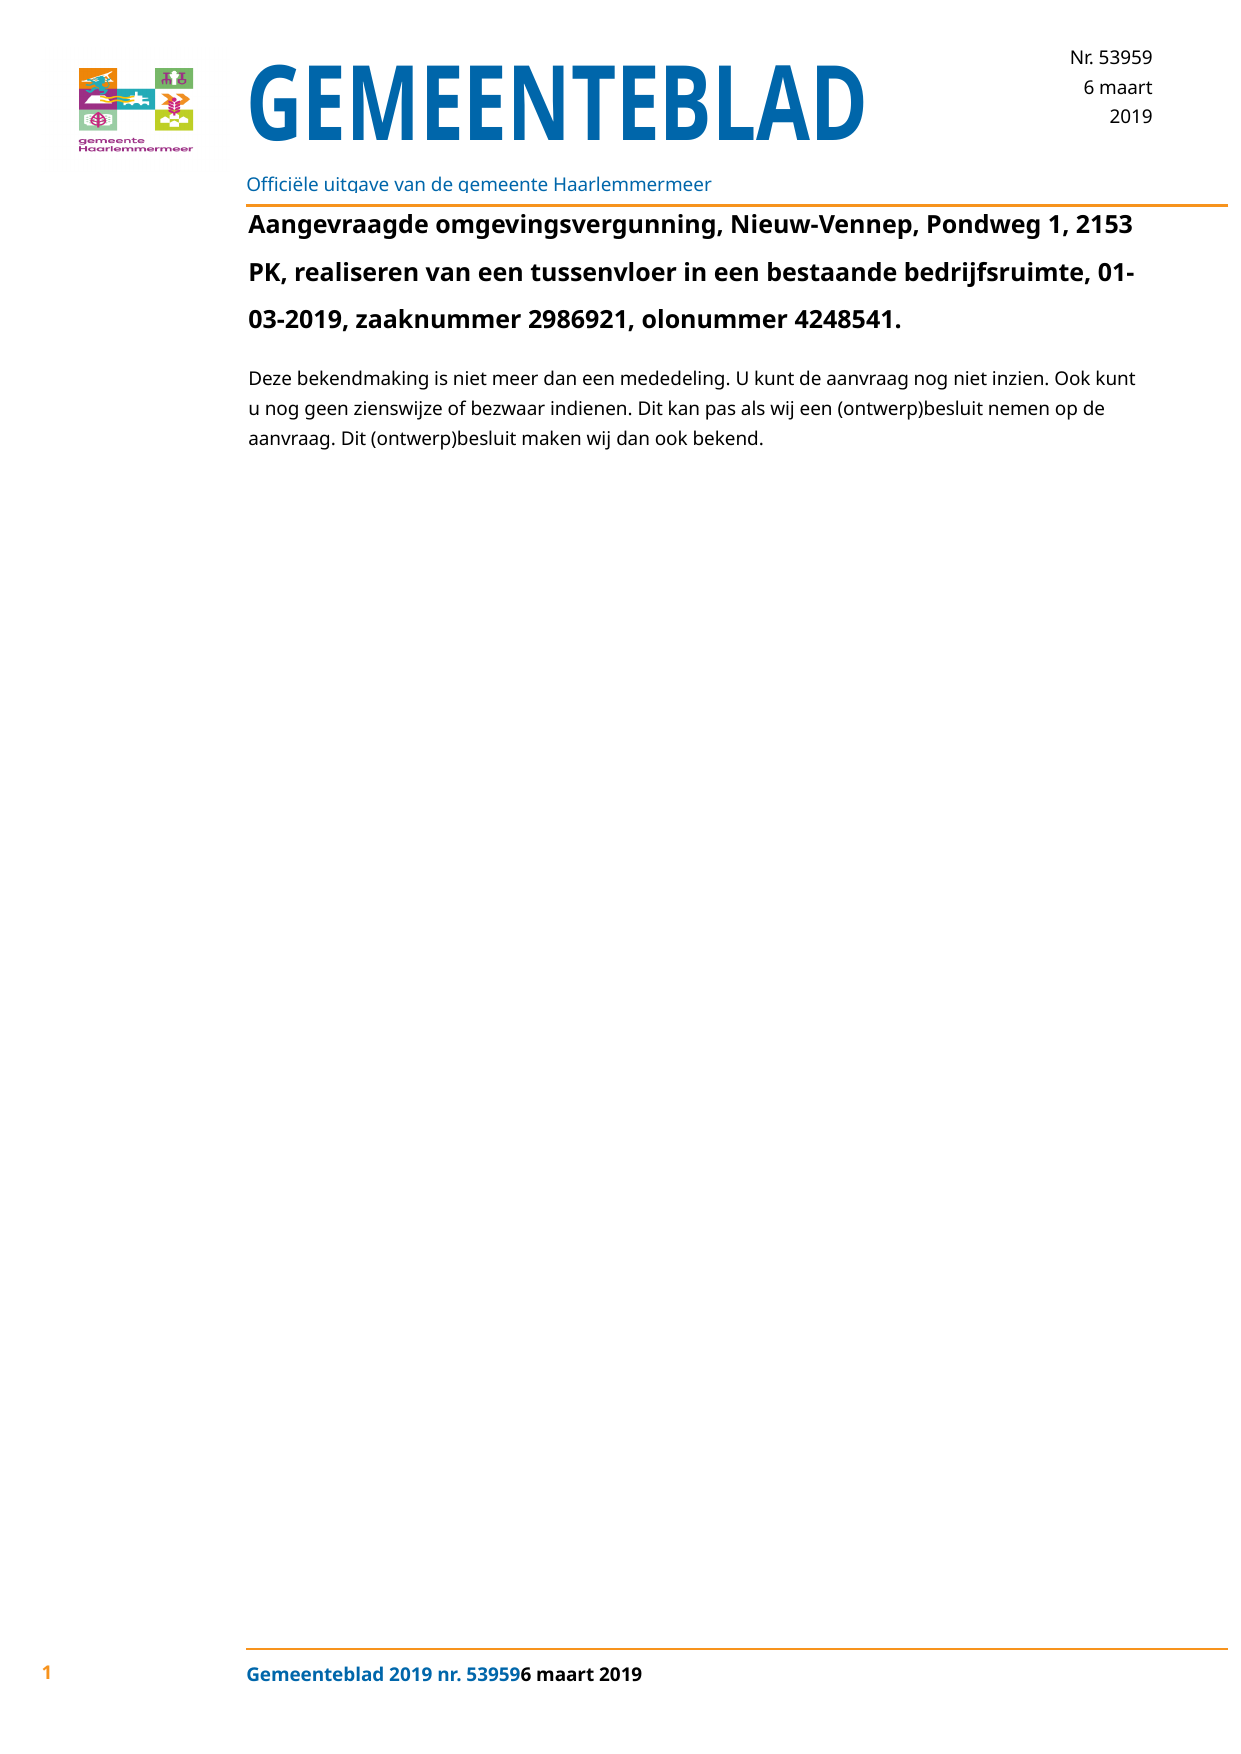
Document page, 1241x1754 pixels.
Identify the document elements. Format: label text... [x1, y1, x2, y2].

text Deze bekendmaking is niet meer dan een mededeling. U kunt de aanvraag nog niet inzien. Ook kunt u nog geen zienswijze of bezwaar indienen. Dit kan pas als wij een (ontwerp)besluit nemen op de aanvraag. Dit (ontwerp)besluit maken wij dan ook bekend. [248, 366, 1152, 450]
picture [41, 47, 231, 172]
text Aangevraagde omgevingsvergunning, Nieuw-Vennep, Pondweg 1, 2153 PK, realiseren van een tussenvloer in een bestaande bedrijfsruimte, 01-03-2019, zaaknummer 2986921, olonummer 4248541. [248, 207, 1152, 336]
